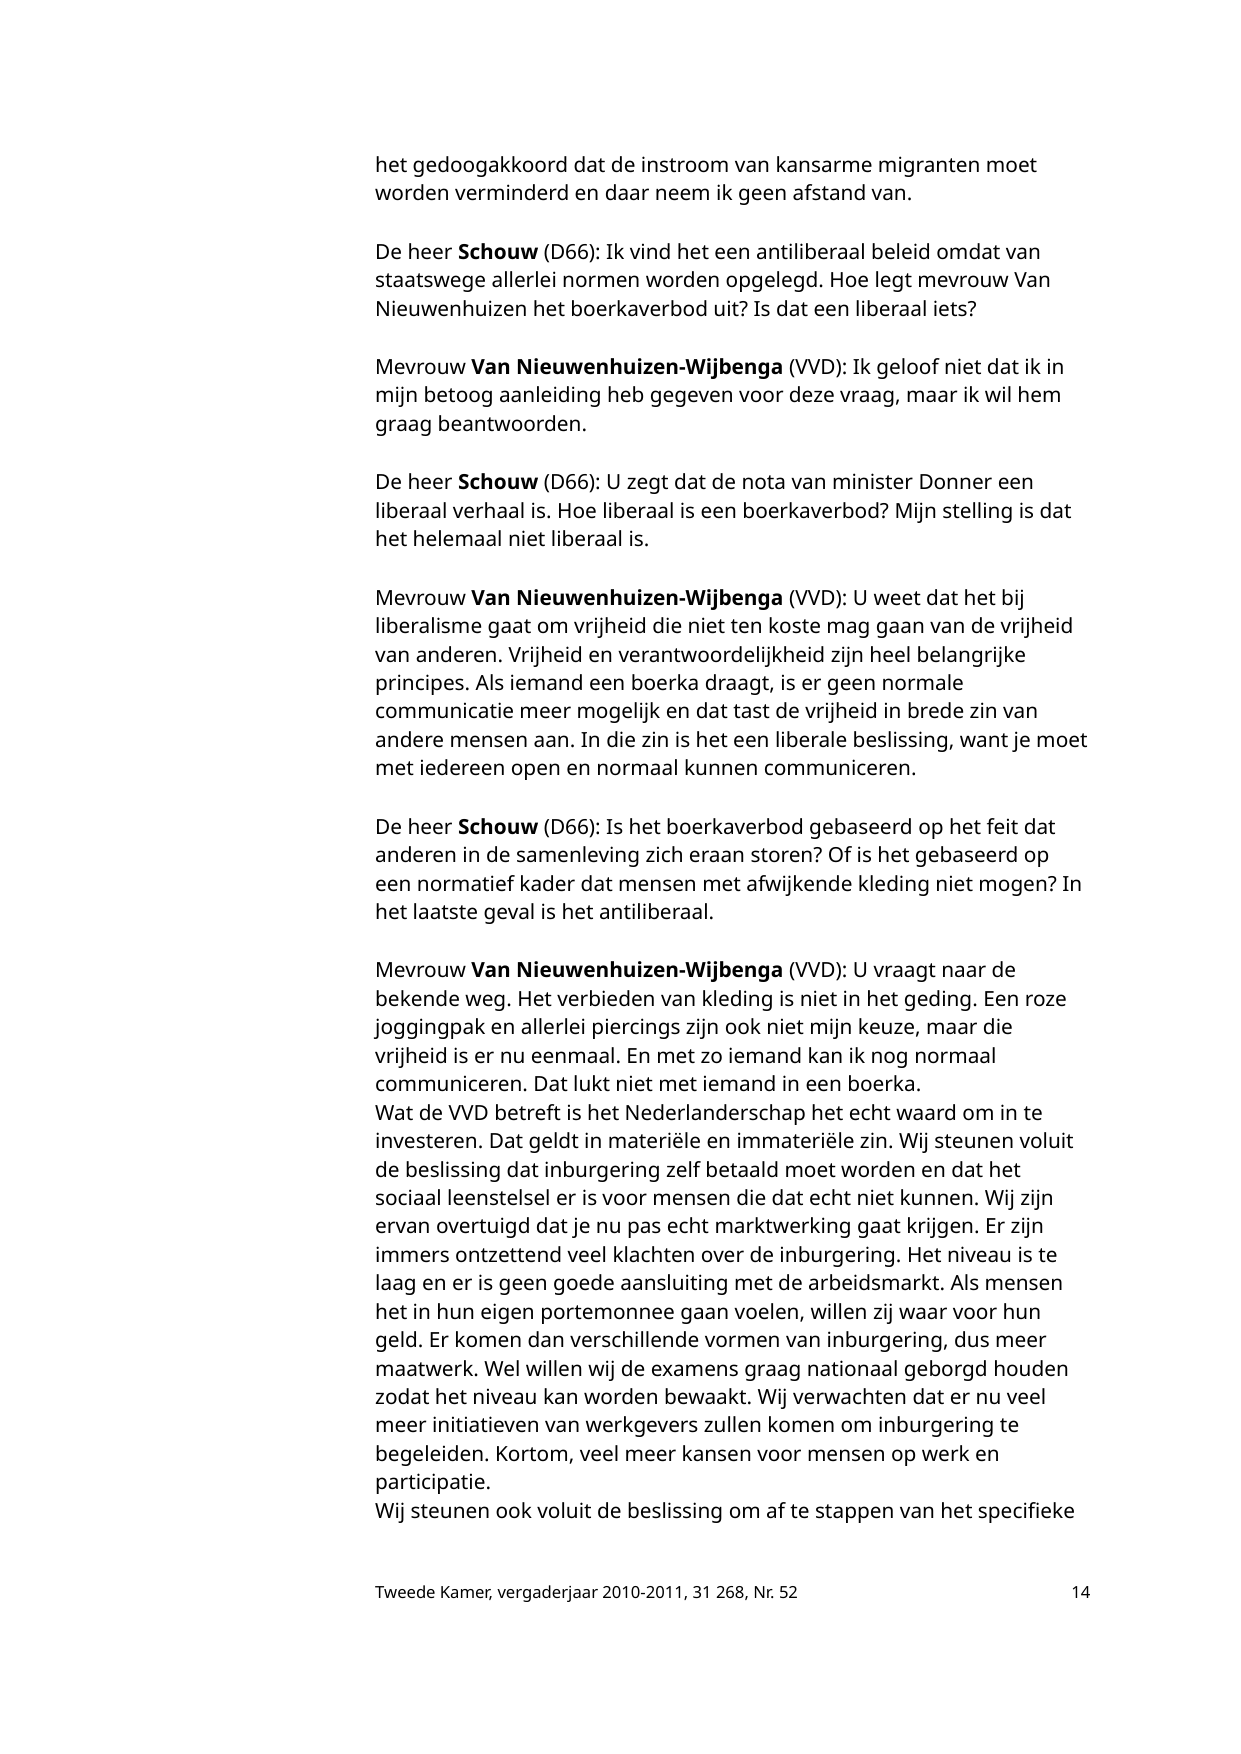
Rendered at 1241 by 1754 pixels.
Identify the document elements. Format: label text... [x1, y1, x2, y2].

text De heer Schouw (D66): U zegt dat de nota van minister Donner een liberaal verhaal is. Hoe liberaal is een boerkaverbod? Mijn stelling is dat het helemaal niet liberaal is. [375, 467, 1090, 553]
text Wat de VVD betreft is het Nederlanderschap het echt waard om in te investeren. Dat geldt in materiële en immateriële zin. Wij steunen voluit de beslissing dat inburgering zelf betaald moet worden en dat het sociaal leenstelsel er is voor mensen die dat echt niet kunnen. Wij zijn ervan overtuigd dat je nu pas echt marktwerking gaat krijgen. Er zijn immers ontzettend veel klachten over de inburgering. Het niveau is te laag en er is geen goede aansluiting met de arbeidsmarkt. Als mensen het in hun eigen portemonnee gaan voelen, willen zij waar voor hun geld. Er komen dan verschillende vormen van inburgering, dus meer maatwerk. Wel willen wij de examens graag nationaal geborgd houden zodat het niveau kan worden bewaakt. Wij verwachten dat er nu veel meer initiatieven van werkgevers zullen komen om inburgering te begeleiden. Kortom, veel meer kansen voor mensen op werk en participatie. [375, 1098, 1090, 1496]
text Mevrouw Van Nieuwenhuizen-Wijbenga (VVD): U weet dat het bij liberalisme gaat om vrijheid die niet ten koste mag gaan van de vrijheid van anderen. Vrijheid en verantwoordelijkheid zijn heel belangrijke principes. Als iemand een boerka draagt, is er geen normale communicatie meer mogelijk en dat tast de vrijheid in brede zin van andere mensen aan. In die zin is het een liberale beslissing, want je moet met iedereen open en normaal kunnen communiceren. [375, 583, 1090, 782]
text Wij steunen ook voluit de beslissing om af te stappen van het specifieke [375, 1496, 1090, 1524]
text het gedoogakkoord dat de instroom van kansarme migranten moet worden verminderd en daar neem ik geen afstand van. [375, 150, 1090, 207]
text De heer Schouw (D66): Is het boerkaverbod gebaseerd op het feit dat anderen in de samenleving zich eraan storen? Of is het gebaseerd op een normatief kader dat mensen met afwijkende kleding niet mogen? In het laatste geval is het antiliberaal. [375, 812, 1090, 926]
text De heer Schouw (D66): Ik vind het een antiliberaal beleid omdat van staatswege allerlei normen worden opgelegd. Hoe legt mevrouw Van Nieuwenhuizen het boerkaverbod uit? Is dat een liberaal iets? [375, 237, 1090, 322]
text Mevrouw Van Nieuwenhuizen-Wijbenga (VVD): U vraagt naar de bekende weg. Het verbieden van kleding is niet in het geding. Een roze joggingpak en allerlei piercings zijn ook niet mijn keuze, maar die vrijheid is er nu eenmaal. En met zo iemand kan ik nog normaal communiceren. Dat lukt niet met iemand in een boerka. [375, 956, 1090, 1098]
text Mevrouw Van Nieuwenhuizen-Wijbenga (VVD): Ik geloof niet dat ik in mijn betoog aanleiding heb gegeven voor deze vraag, maar ik wil hem graag beantwoorden. [375, 352, 1090, 437]
